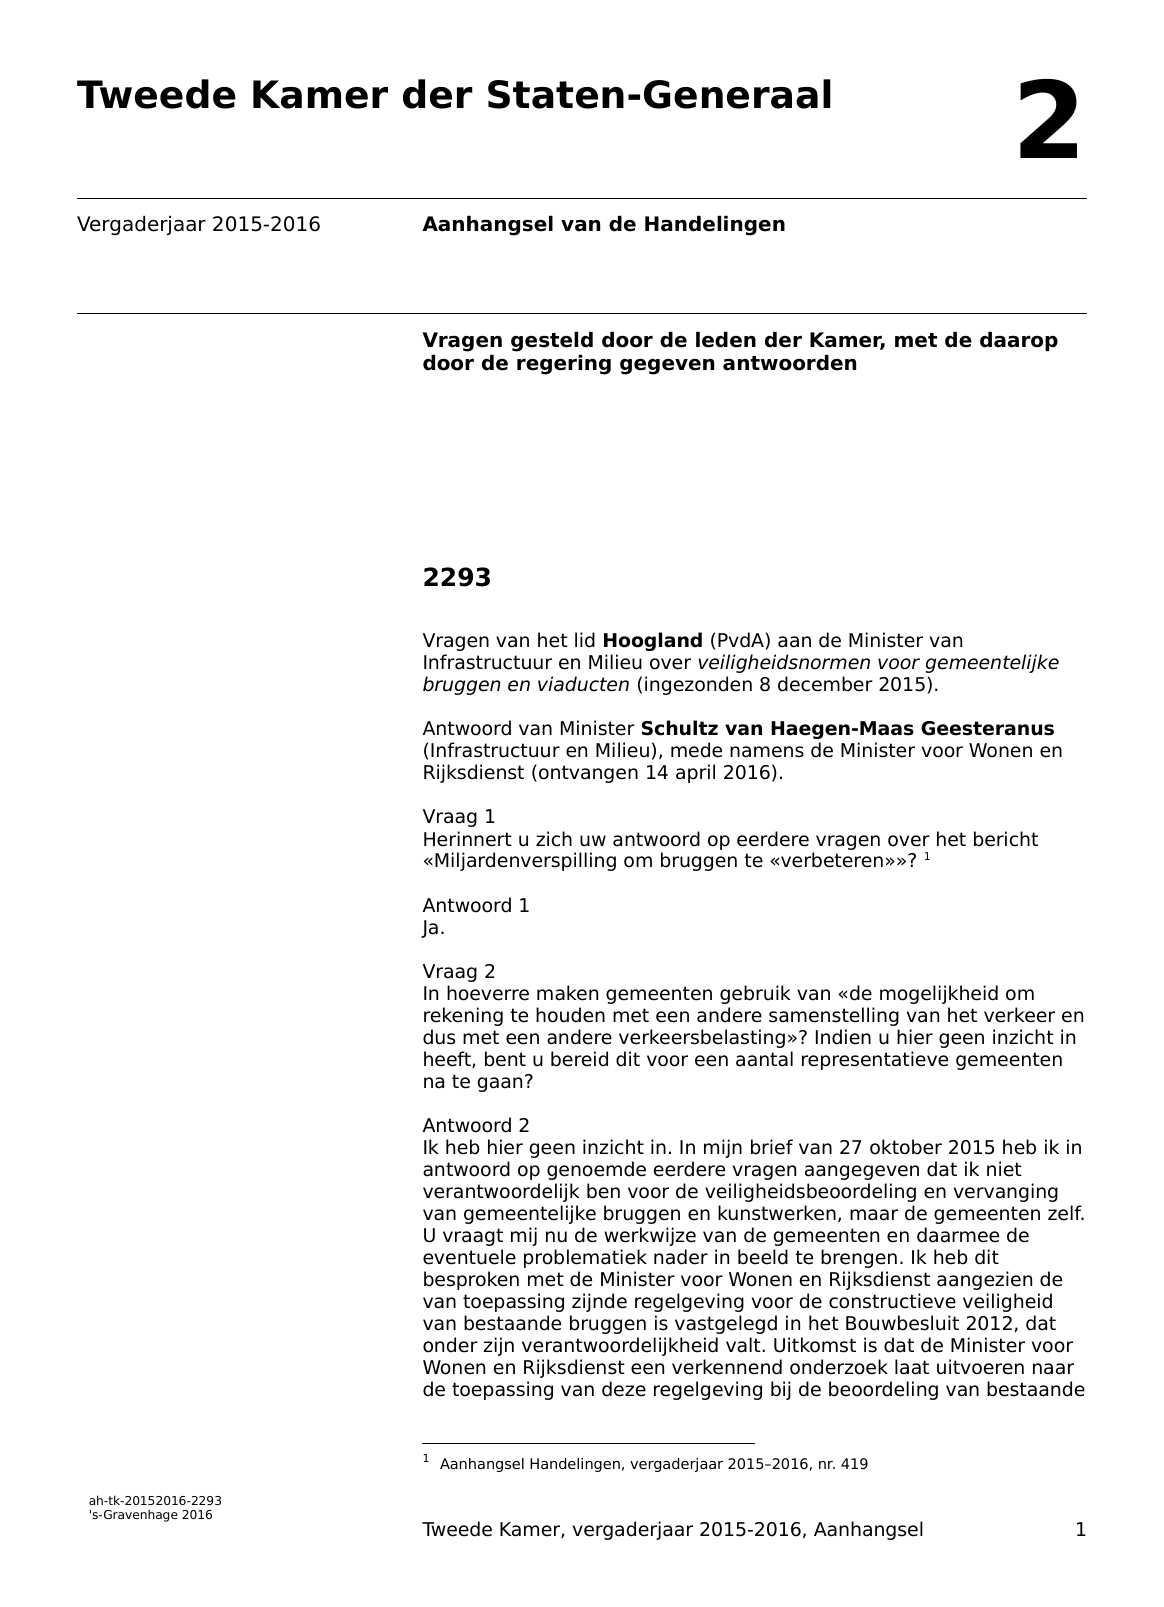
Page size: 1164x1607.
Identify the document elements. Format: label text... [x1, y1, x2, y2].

table_cell Vragen gesteld door de leden der Kamer, met de daarop door de regering gegeven antwoorden [422, 314, 1087, 375]
table_cell [77, 314, 422, 375]
text Aanhangsel Handelingen, vergaderjaar 2015–2016, nr. 419 [422, 1452, 1087, 1474]
text In hoeverre maken gemeenten gebruik van «de mogelijkheid om rekening te houden met een andere samenstelling van het verkeer en dus met een andere verkeersbelasting»? Indien u hier geen inzicht in heeft, bent u bereid dit voor een aantal representatieve gemeenten na te gaan? [422, 983, 1087, 1093]
text Vraag 2 [422, 961, 1087, 983]
table_cell Vergaderjaar 2015-2016 [77, 199, 422, 313]
text Vraag 1 [422, 806, 1087, 828]
text Ik heb hier geen inzicht in. In mijn brief van 27 oktober 2015 heb ik in antwoord op genoemde eerdere vragen aangegeven dat ik niet verantwoordelijk ben voor de veiligheidsbeoordeling en vervanging van gemeentelijke bruggen en kunstwerken, maar de gemeenten zelf. U vraagt mij nu de werkwijze van de gemeenten en daarmee de eventuele problematiek nader in beeld te brengen. Ik heb dit besproken met de Minister voor Wonen en Rijksdienst aangezien de van toepassing zijnde regelgeving voor de constructieve veiligheid van bestaande bruggen is vastgelegd in het Bouwbesluit 2012, dat onder zijn verantwoordelijkheid valt. Uitkomst is dat de Minister voor Wonen en Rijksdienst een verkennend onderzoek laat uitvoeren naar de toepassing van deze regelgeving bij de beoordeling van bestaande [422, 1137, 1087, 1401]
text 's-Gravenhage 2016 [88, 1508, 323, 1522]
table_header Tweede Kamer der Staten-Generaal [77, 59, 886, 198]
table_header 2 [886, 59, 1087, 198]
text 2293 [422, 563, 1087, 592]
text Antwoord van Minister Schultz van Haegen-Maas Geesteranus (Infrastructuur en Milieu), mede namens de Minister voor Wonen en Rijksdienst (ontvangen 14 april 2016). [422, 718, 1087, 784]
text Ja. [422, 917, 1087, 938]
text Vragen van het lid Hoogland (PvdA) aan de Minister van Infrastructuur en Milieu over veiligheidsnormen voor gemeentelijke bruggen en viaducten (ingezonden 8 december 2015). [422, 630, 1087, 696]
text ah-tk-20152016-2293 [88, 1494, 323, 1508]
table_cell Aanhangsel van de Handelingen [422, 199, 1087, 313]
text Antwoord 2 [422, 1115, 1087, 1137]
text Antwoord 1 [422, 894, 1087, 917]
text Herinnert u zich uw antwoord op eerdere vragen over het bericht «Miljardenverspilling om bruggen te «verbeteren»»? [422, 828, 1087, 872]
